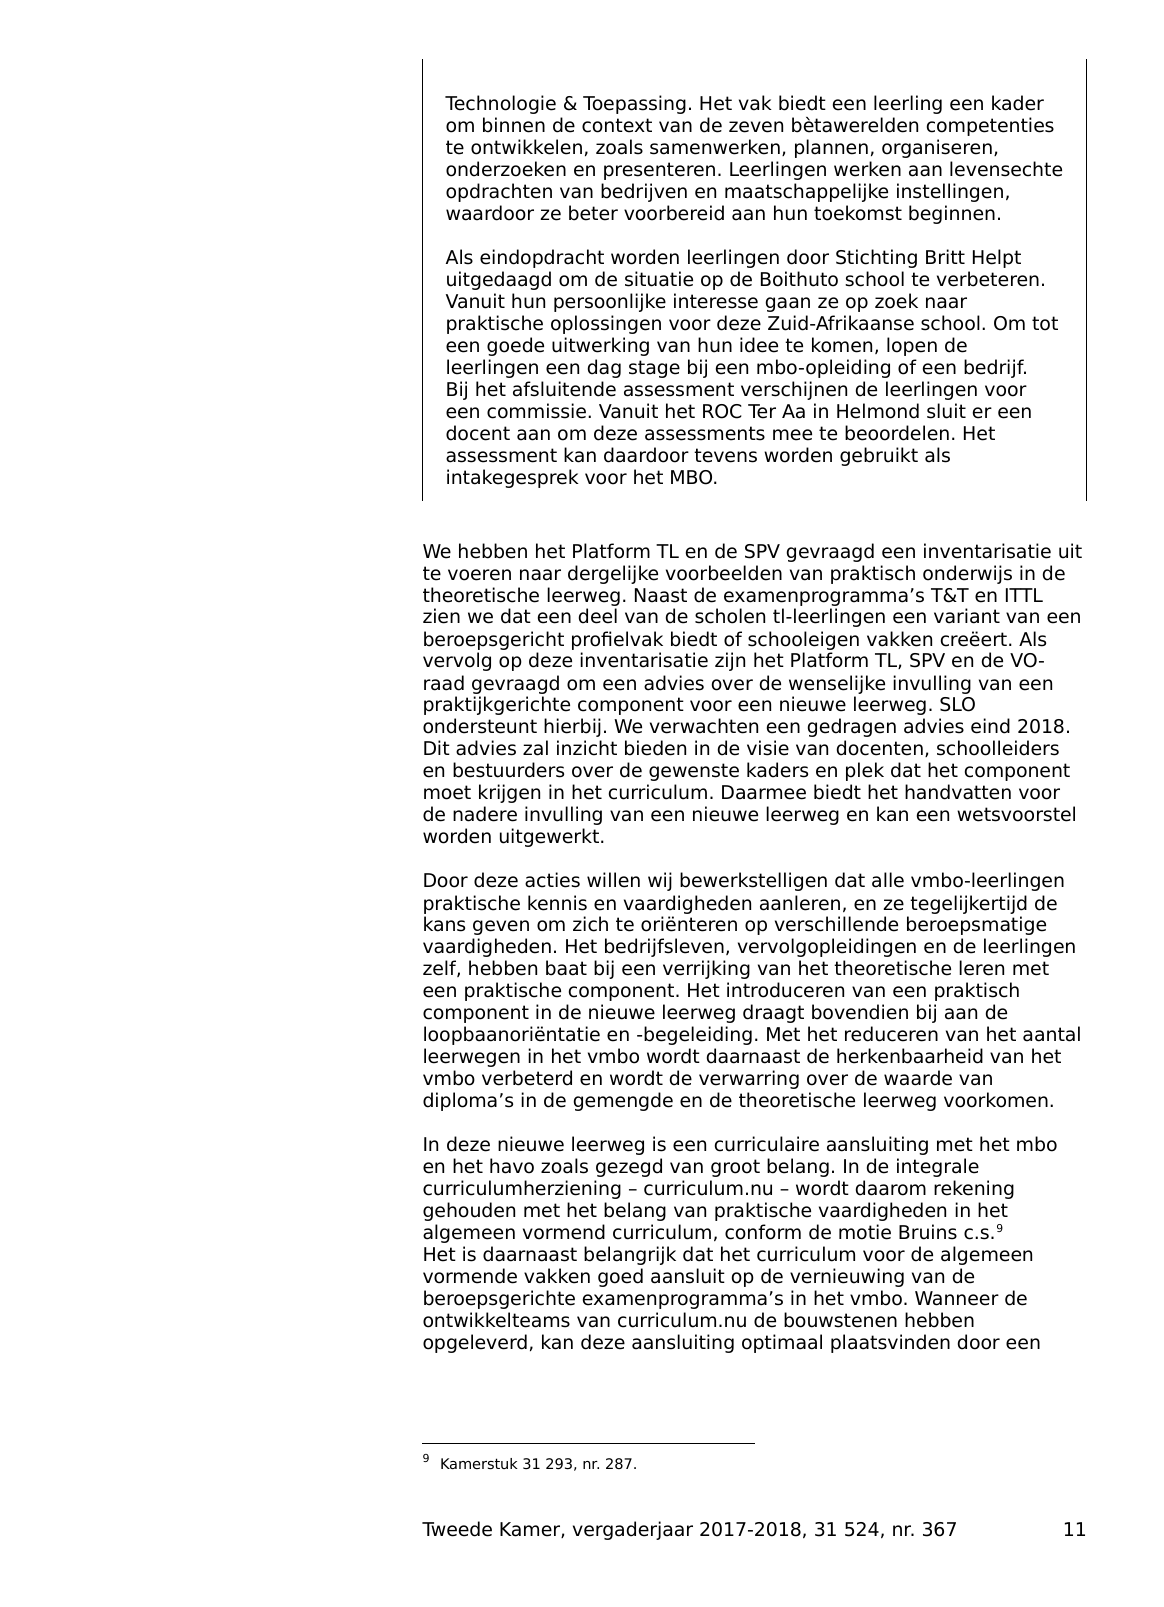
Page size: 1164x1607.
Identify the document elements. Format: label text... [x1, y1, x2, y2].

text Door deze acties willen wij bewerkstelligen dat alle vmbo-leerlingen praktische kennis en vaardigheden aanleren, en ze tegelijkertijd de kans geven om zich te oriënteren op verschillende beroepsmatige vaardigheden. Het bedrijfsleven, vervolgopleidingen en de leerlingen zelf, hebben baat bij een verrijking van het theoretische leren met een praktische component. Het introduceren van een praktisch component in de nieuwe leerweg draagt bovendien bij aan de loopbaanoriëntatie en -begeleiding. Met het reduceren van het aantal leerwegen in het vmbo wordt daarnaast de herkenbaarheid van het vmbo verbeterd en wordt de verwarring over de waarde van diploma’s in de gemengde en de theoretische leerweg voorkomen. [422, 870, 1087, 1112]
text We hebben het Platform TL en de SPV gevraagd een inventarisatie uit te voeren naar dergelijke voorbeelden van praktisch onderwijs in de theoretische leerweg. Naast de examenprogramma’s T&T en ITTL zien we dat een deel van de scholen tl-leerlingen een variant van een beroepsgericht profielvak biedt of schooleigen vakken creëert. Als vervolg op deze inventarisatie zijn het Platform TL, SPV en de VO-raad gevraagd om een advies over de wenselijke invulling van een praktijkgerichte component voor een nieuwe leerweg. SLO ondersteunt hierbij. We verwachten een gedragen advies eind 2018. Dit advies zal inzicht bieden in de visie van docenten, schoolleiders en bestuurders over de gewenste kaders en plek dat het component moet krijgen in het curriculum. Daarmee biedt het handvatten voor de nadere invulling van een nieuwe leerweg en kan een wetsvoorstel worden uitgewerkt. [422, 541, 1087, 848]
text Kamerstuk 31 293, nr. 287. [422, 1452, 1087, 1474]
text Het is daarnaast belangrijk dat het curriculum voor de algemeen vormende vakken goed aansluit op de vernieuwing van de beroepsgerichte examenprogramma’s in het vmbo. Wanneer de ontwikkelteams van curriculum.nu de bouwstenen hebben opgeleverd, kan deze aansluiting optimaal plaatsvinden door een [422, 1244, 1087, 1354]
text In deze nieuwe leerweg is een curriculaire aansluiting met het mbo en het havo zoals gezegd van groot belang. In de integrale curriculumherziening – curriculum.nu – wordt daarom rekening gehouden met het belang van praktische vaardigheden in het algemeen vormend curriculum, conform de motie Bruins c.s. [422, 1134, 1087, 1244]
table_header Technologie & Toepassing. Het vak biedt een leerling een kader om binnen de context van de zeven bètawerelden competenties te ontwikkelen, zoals samenwerken, plannen, organiseren, onderzoeken en presenteren. Leerlingen werken aan levensechte opdrachten van bedrijven en maatschappelijke instellingen, waardoor ze beter voorbereid aan hun toekomst beginnen. Als eindopdracht worden leerlingen door Stichting Britt Helpt uitgedaagd om de situatie op de Boithuto school te verbeteren. Vanuit hun persoonlijke interesse gaan ze op zoek naar praktische oplossingen voor deze Zuid-Afrikaanse school. Om tot een goede uitwerking van hun idee te komen, lopen de leerlingen een dag stage bij een mbo-opleiding of een bedrijf. Bij het afsluitende assessment verschijnen de leerlingen voor een commissie. Vanuit het ROC Ter Aa in Helmond sluit er een docent aan om deze assessments mee te beoordelen. Het assessment kan daardoor tevens worden gebruikt als intakegesprek voor het MBO. [423, 59, 1086, 501]
